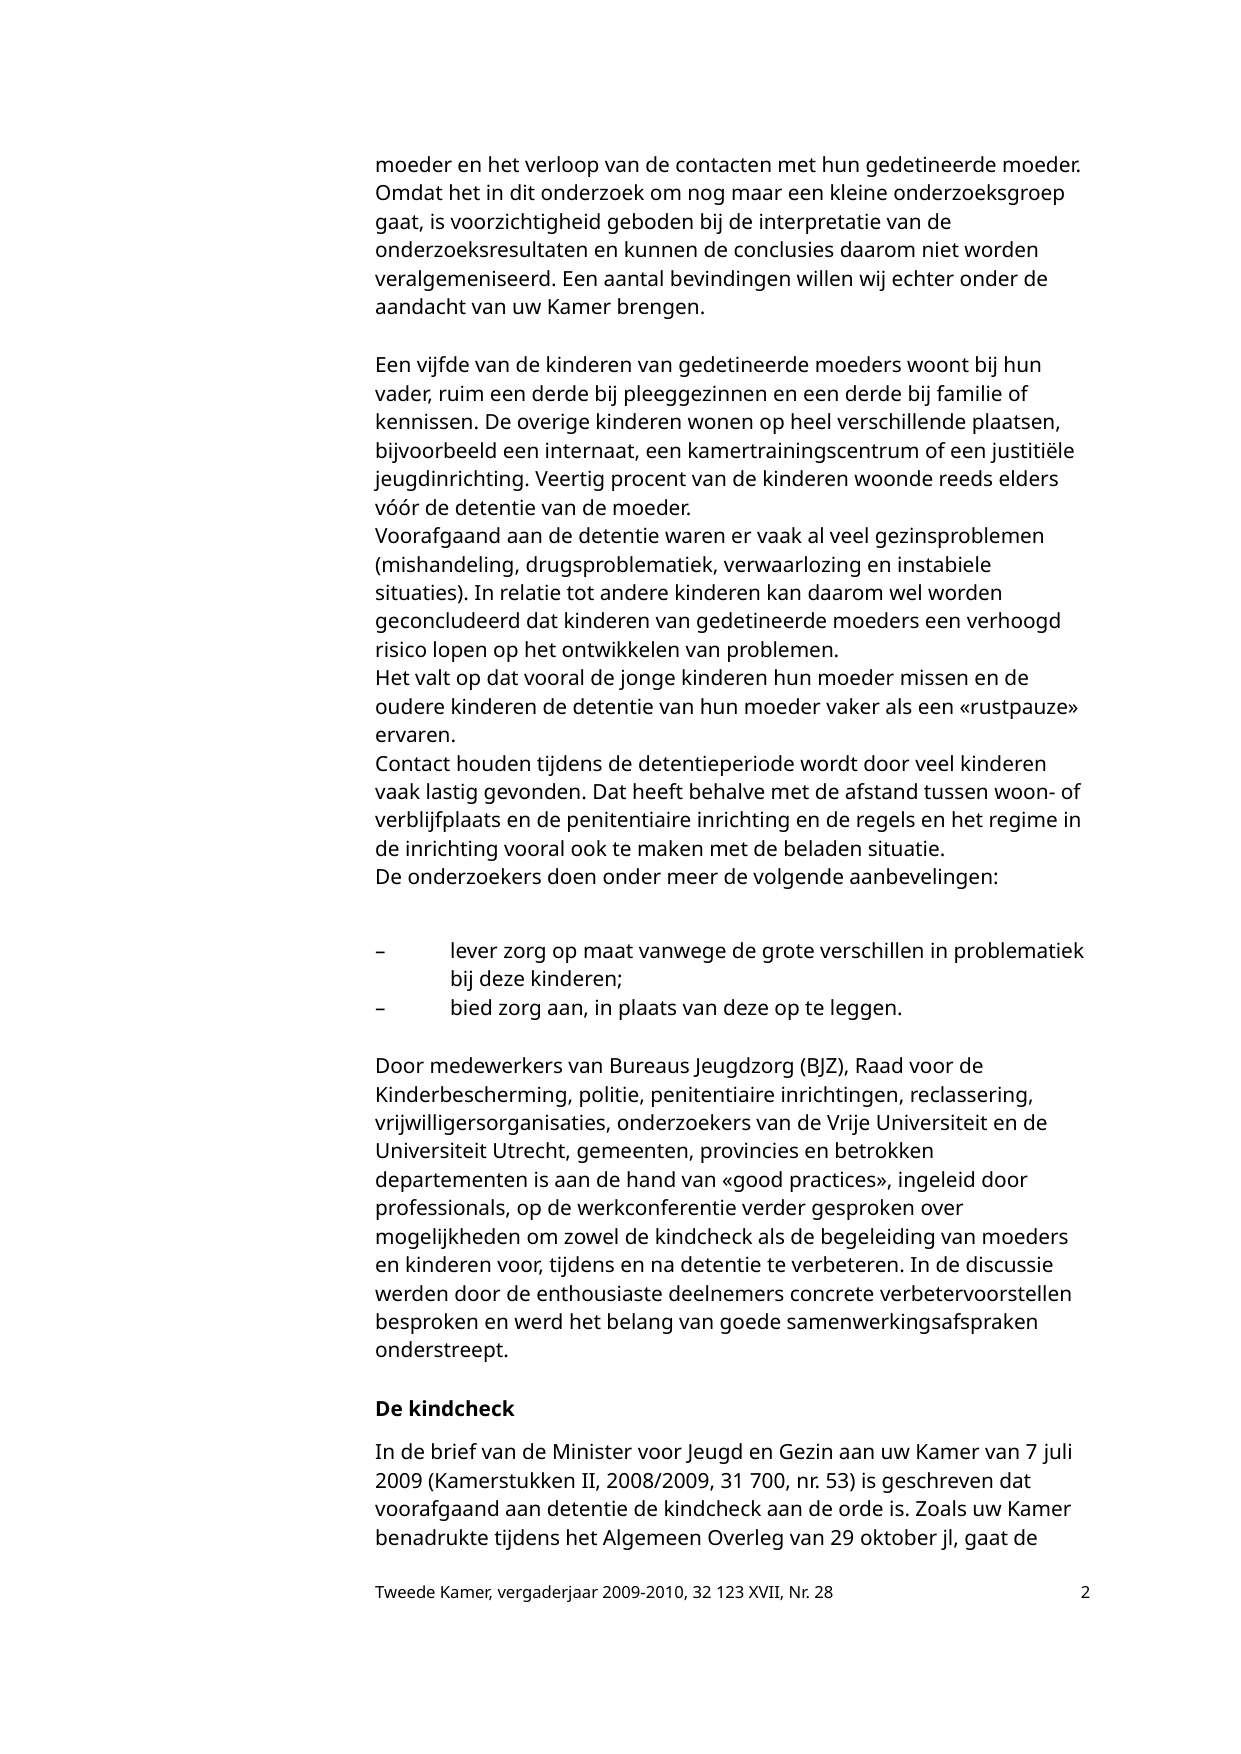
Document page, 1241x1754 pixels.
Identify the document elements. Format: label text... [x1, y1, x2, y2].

text Contact houden tijdens de detentieperiode wordt door veel kinderen vaak lastig gevonden. Dat heeft behalve met de afstand tussen woon- of verblijfplaats en de penitentiaire inrichting en de regels en het regime in de inrichting vooral ook te maken met de beladen situatie. [375, 749, 1090, 862]
list lever zorg op maat vanwege de grote verschillen in problematiek bij deze kinderen; [375, 936, 1090, 993]
text Het valt op dat vooral de jonge kinderen hun moeder missen en de oudere kinderen de detentie van hun moeder vaker als een «rustpauze» ervaren. [375, 663, 1090, 749]
text In de brief van de Minister voor Jeugd en Gezin aan uw Kamer van 7 juli 2009 (Kamerstukken II, 2008/2009, 31 700, nr. 53) is geschreven dat voorafgaand aan detentie de kindcheck aan de orde is. Zoals uw Kamer benadrukte tijdens het Algemeen Overleg van 29 oktober jl, gaat de [375, 1437, 1090, 1551]
text Een vijfde van de kinderen van gedetineerde moeders woont bij hun vader, ruim een derde bij pleeggezinnen en een derde bij familie of kennissen. De overige kinderen wonen op heel verschillende plaatsen, bijvoorbeeld een internaat, een kamertrainingscentrum of een justitiële jeugdinrichting. Veertig procent van de kinderen woonde reeds elders vóór de detentie van de moeder. [375, 351, 1090, 521]
text Door medewerkers van Bureaus Jeugdzorg (BJZ), Raad voor de Kinderbescherming, politie, penitentiaire inrichtingen, reclassering, vrijwilligersorganisaties, onderzoekers van de Vrije Universiteit en de Universiteit Utrecht, gemeenten, provincies en betrokken departementen is aan de hand van «good practices», ingeleid door professionals, op de werkconferentie verder gesproken over mogelijkheden om zowel de kindcheck als de begeleiding van moeders en kinderen voor, tijdens en na detentie te verbeteren. In de discussie werden door de enthousiaste deelnemers concrete verbetervoorstellen besproken en werd het belang van goede samenwerkingsafspraken onderstreept. [375, 1051, 1090, 1364]
text Voorafgaand aan de detentie waren er vaak al veel gezinsproblemen (mishandeling, drugsproblematiek, verwaarlozing en instabiele situaties). In relatie tot andere kinderen kan daarom wel worden geconcludeerd dat kinderen van gedetineerde moeders een verhoogd risico lopen op het ontwikkelen van problemen. [375, 521, 1090, 663]
text Omdat het in dit onderzoek om nog maar een kleine onderzoeksgroep gaat, is voorzichtigheid geboden bij de interpretatie van de onderzoeksresultaten en kunnen de conclusies daarom niet worden veralgemeniseerd. Een aantal bevindingen willen wij echter onder de aandacht van uw Kamer brengen. [375, 178, 1090, 321]
text moeder en het verloop van de contacten met hun gedetineerde moeder. [375, 150, 1090, 178]
list bied zorg aan, in plaats van deze op te leggen. [375, 993, 1090, 1021]
text De onderzoekers doen onder meer de volgende aanbevelingen: [375, 862, 1090, 891]
text De kindcheck [375, 1394, 1090, 1422]
